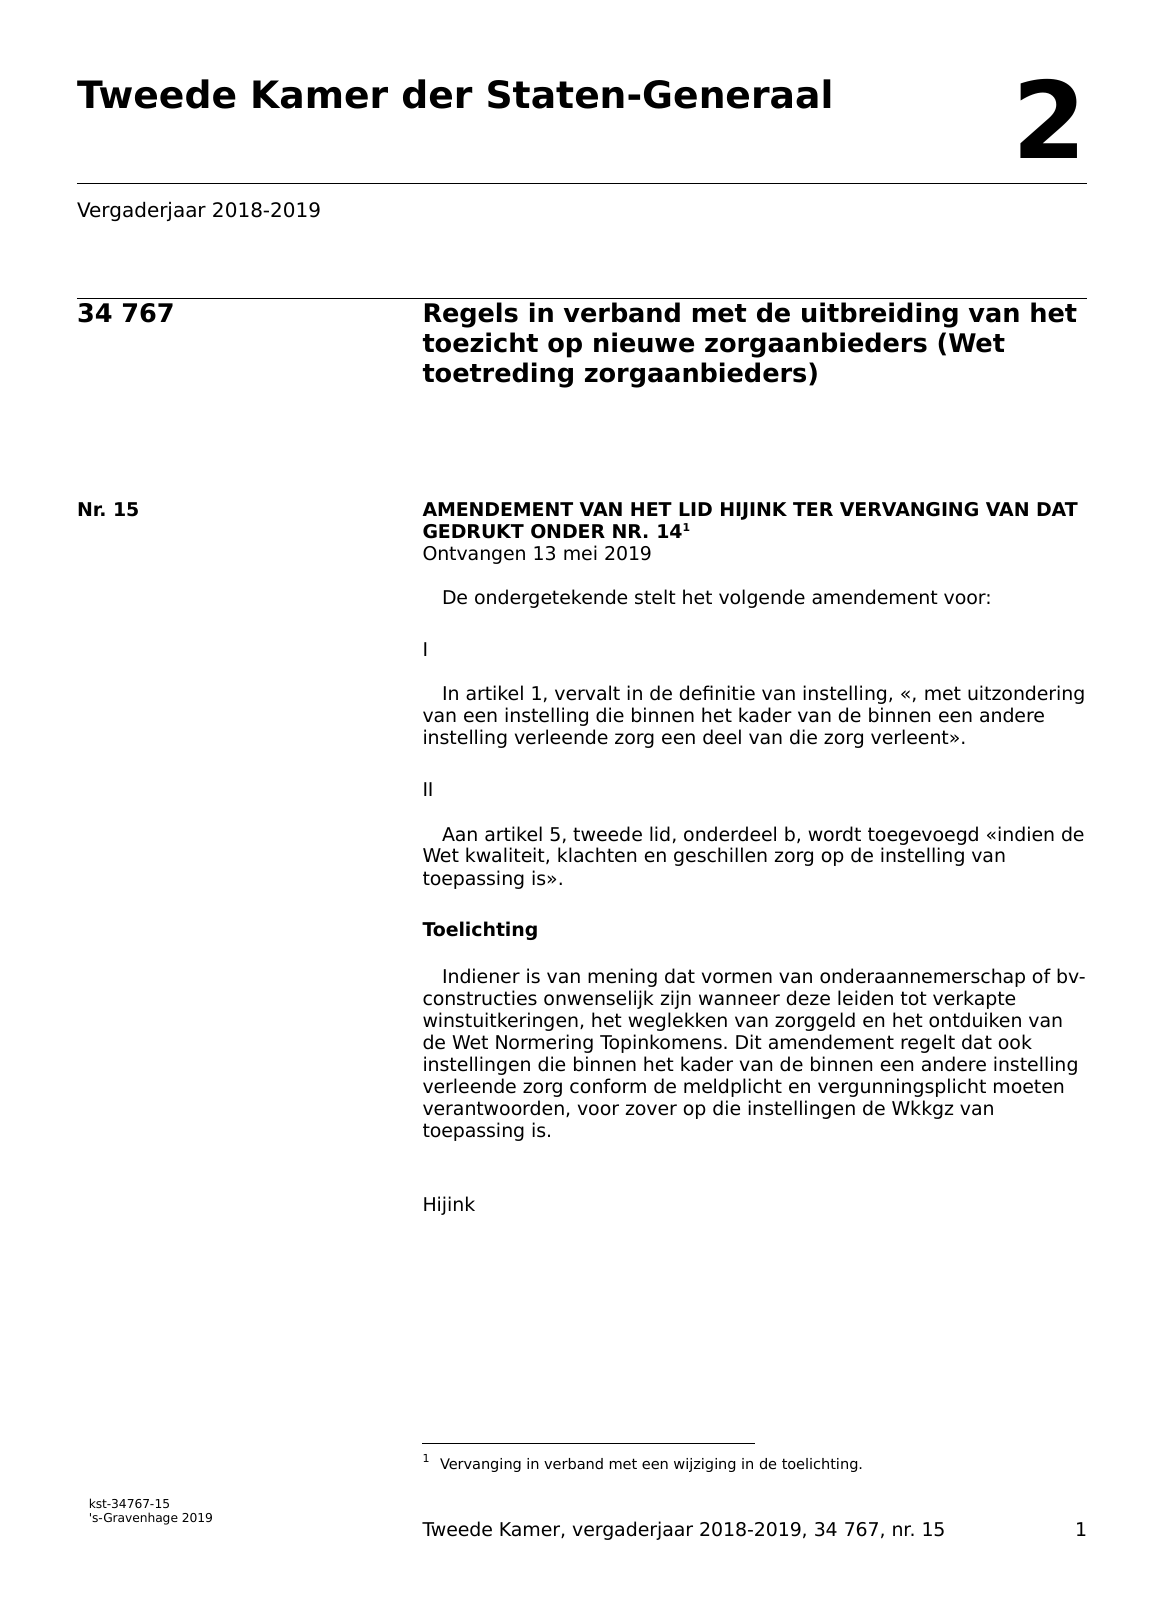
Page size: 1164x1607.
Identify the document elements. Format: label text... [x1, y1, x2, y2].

text Hijink [422, 1172, 1087, 1216]
table_header 2 [886, 59, 1087, 183]
text Indiener is van mening dat vormen van onderaannemerschap of bv-constructies onwenselijk zijn wanneer deze leiden tot verkapte winstuitkeringen, het weglekken van zorggeld en het ontduiken van de Wet Normering Topinkomens. Dit amendement regelt dat ook instellingen die binnen het kader van de binnen een andere instelling verleende zorg conform de meldplicht en vergunningsplicht moeten verantwoorden, voor zover op die instellingen de Wkkgz van toepassing is. [422, 966, 1087, 1142]
subtitle I [422, 639, 1087, 661]
text Aan artikel 5, tweede lid, onderdeel b, wordt toegevoegd «indien de Wet kwaliteit, klachten en geschillen zorg op de instelling van toepassing is». [422, 823, 1087, 889]
text In artikel 1, vervalt in de definitie van instelling, «, met uitzondering van een instelling die binnen het kader van de binnen een andere instelling verleende zorg een deel van die zorg verleent». [422, 683, 1087, 749]
table_header Tweede Kamer der Staten-Generaal [77, 59, 886, 183]
text Vervanging in verband met een wijziging in de toelichting. [422, 1452, 1087, 1474]
text Ontvangen 13 mei 2019 [422, 543, 1087, 565]
table_cell Vergaderjaar 2018-2019 [77, 184, 1087, 298]
subtitle Nr. 15 AMENDEMENT VAN HET LID HIJINK TER VERVANGING VAN DAT GEDRUKT ONDER NR. 14 [77, 499, 1087, 543]
subtitle Toelichting [422, 919, 1087, 941]
subtitle II [422, 779, 1087, 801]
text 's-Gravenhage 2019 [88, 1511, 323, 1525]
subtitle 34 767 Regels in verband met de uitbreiding van het toezicht op nieuwe zorgaanbieders (Wet toetreding zorgaanbieders) [77, 299, 1087, 388]
text De ondergetekende stelt het volgende amendement voor: [422, 587, 1087, 609]
text kst-34767-15 [88, 1497, 323, 1511]
